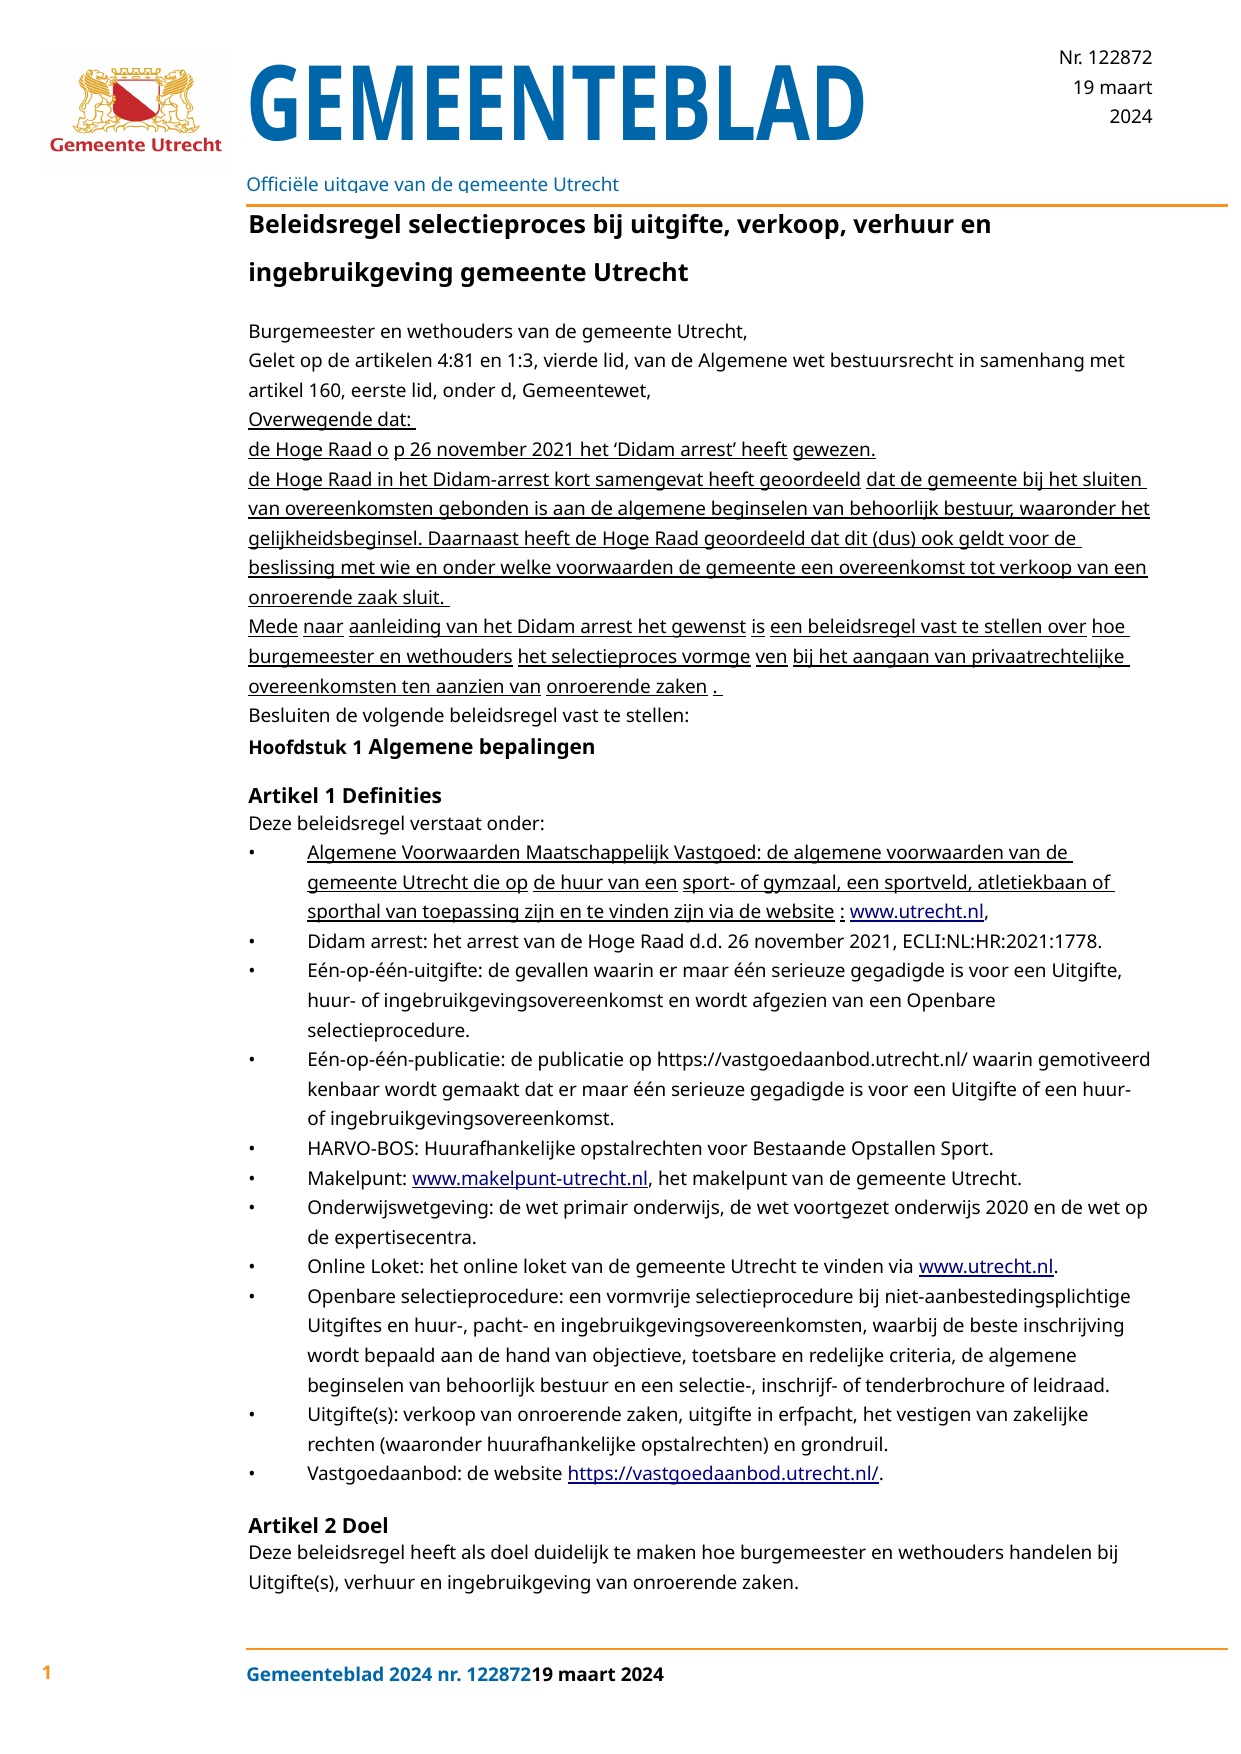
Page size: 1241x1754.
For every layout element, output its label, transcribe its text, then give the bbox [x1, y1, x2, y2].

text Burgemeester en wethouders van de gemeente Utrecht, [248, 318, 1152, 344]
list Online Loket: het online loket van de gemeente Utrecht te vinden via www.utrecht.nl. [248, 1253, 1152, 1279]
text Mede naar aanleiding van het Didam arrest het gewenst is een beleidsregel vast te stellen over hoe burgemeester en wethouders het selectieproces vormge ven bij het aangaan van privaatrechtelijke overeenkomsten ten aanzien van onroerende zaken . [248, 614, 1152, 699]
text Artikel 2 Doel [248, 1511, 1152, 1539]
text de Hoge Raad o p 26 november 2021 het ‘Didam arrest’ heeft gewezen. [248, 436, 1152, 462]
text Overwegende dat: [248, 407, 1152, 432]
list Vastgoedaanbod: de website https://vastgoedaanbod.utrecht.nl/. [248, 1461, 1152, 1486]
list Onderwijswetgeving: de wet primair onderwijs, de wet voortgezet onderwijs 2020 en de wet op de expertisecentra. [248, 1194, 1152, 1250]
list HARVO-BOS: Huurafhankelijke opstalrechten voor Bestaande Opstallen Sport. [248, 1135, 1152, 1161]
text Hoofdstuk 1 Algemene bepalingen [248, 732, 1152, 761]
text de Hoge Raad in het Didam-arrest kort samengevat heeft geoordeeld dat de gemeente bij het sluiten van overeenkomsten gebonden is aan de algemene beginselen van behoorlijk bestuur, waaronder het gelijkheidsbeginsel. Daarnaast heeft de Hoge Raad geoordeeld dat dit (dus) ook geldt voor de beslissing met wie en onder welke voorwaarden de gemeente een overeenkomst tot verkoop van een onroerende zaak sluit. [248, 466, 1152, 610]
list Openbare selectieprocedure: een vormvrije selectieprocedure bij niet-aanbestedingsplichtige Uitgiftes en huur-, pacht- en ingebruikgevingsovereenkomsten, waarbij de beste inschrijving wordt bepaald aan de hand van objectieve, toetsbare en redelijke criteria, de algemene beginselen van behoorlijk bestuur en een selectie-, inschrijf- of tenderbrochure of leidraad. [248, 1283, 1152, 1398]
list Didam arrest: het arrest van de Hoge Raad d.d. 26 november 2021, ECLI:NL:HR:2021:1778. [248, 928, 1152, 954]
list Makelpunt: www.makelpunt-utrecht.nl, het makelpunt van de gemeente Utrecht. [248, 1165, 1152, 1191]
text Artikel 1 Definities [248, 781, 1152, 810]
list Uitgifte(s): verkoop van onroerende zaken, uitgifte in erfpacht, het vestigen van zakelijke rechten (waaronder huurafhankelijke opstalrechten) en grondruil. [248, 1401, 1152, 1457]
text Deze beleidsregel heeft als doel duidelijk te maken hoe burgemeester en wethouders handelen bij Uitgifte(s), verhuur en ingebruikgeving van onroerende zaken. [248, 1539, 1152, 1595]
picture [41, 47, 231, 172]
list Eén-op-één-publicatie: de publicatie op https://vastgoedaanbod.utrecht.nl/ waarin gemotiveerd kenbaar wordt gemaakt dat er maar één serieuze gegadigde is voor een Uitgifte of een huur- of ingebruikgevingsovereenkomst. [248, 1046, 1152, 1131]
list Algemene Voorwaarden Maatschappelijk Vastgoed: de algemene voorwaarden van de gemeente Utrecht die op de huur van een sport- of gymzaal, een sportveld, atletiekbaan of sporthal van toepassing zijn en te vinden zijn via de website : www.utrecht.nl, [248, 839, 1152, 924]
text Gelet op de artikelen 4:81 en 1:3, vierde lid, van de Algemene wet bestuursrecht in samenhang met artikel 160, eerste lid, onder d, Gemeentewet, [248, 347, 1152, 403]
text Beleidsregel selectieproces bij uitgifte, verkoop, verhuur en ingebruikgeving gemeente Utrecht [248, 207, 1152, 288]
list Eén-op-één-uitgifte: de gevallen waarin er maar één serieuze gegadigde is voor een Uitgifte, huur- of ingebruikgevingsovereenkomst en wordt afgezien van een Openbare selectieprocedure. [248, 958, 1152, 1043]
text Deze beleidsregel verstaat onder: [248, 810, 1152, 836]
text Besluiten de volgende beleidsregel vast te stellen: [248, 702, 1152, 728]
